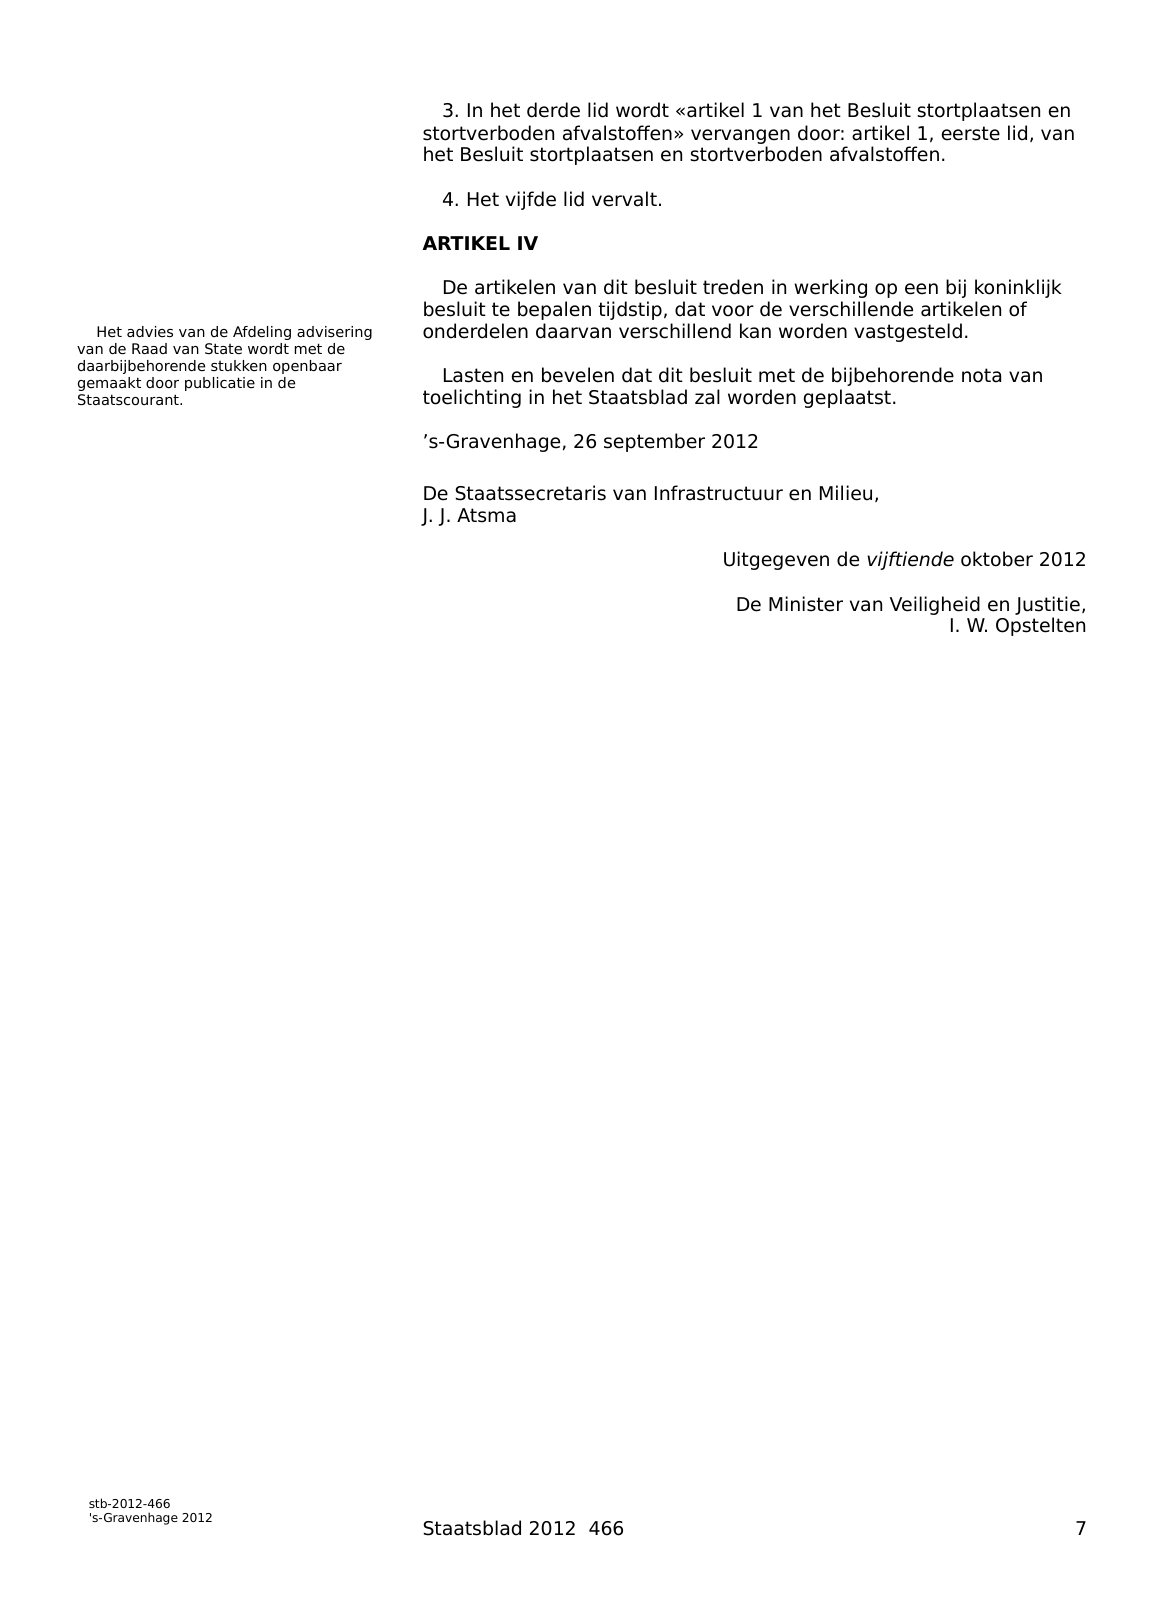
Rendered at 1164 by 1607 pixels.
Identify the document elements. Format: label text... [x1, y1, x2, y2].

text stb-2012-466 [88, 1497, 323, 1511]
text 3. In het derde lid wordt «artikel 1 van het Besluit stortplaatsen en stortverboden afvalstoffen» vervangen door: artikel 1, eerste lid, van het Besluit stortplaatsen en stortverboden afvalstoffen. [422, 100, 1087, 166]
subtitle ARTIKEL IV [422, 233, 1087, 255]
text Uitgegeven de vijftiende oktober 2012 [422, 549, 1087, 571]
text ’s-Gravenhage, 26 september 2012 [422, 431, 1087, 453]
text De Minister van Veiligheid en Justitie, I. W. Opstelten [422, 593, 1087, 637]
text De artikelen van dit besluit treden in werking op een bij koninklijk besluit te bepalen tijdstip, dat voor de verschillende artikelen of onderdelen daarvan verschillend kan worden vastgesteld. [422, 277, 1087, 343]
text Het advies van de Afdeling advisering van de Raad van State wordt met de daarbijbehorende stukken openbaar gemaakt door publicatie in de Staatscourant. [77, 324, 396, 409]
text Lasten en bevelen dat dit besluit met de bijbehorende nota van toelichting in het Staatsblad zal worden geplaatst. [422, 365, 1087, 409]
text 's-Gravenhage 2012 [88, 1511, 323, 1525]
text De Staatssecretaris van Infrastructuur en Milieu, J. J. Atsma [422, 483, 1087, 527]
text 4. Het vijfde lid vervalt. [422, 188, 1087, 211]
